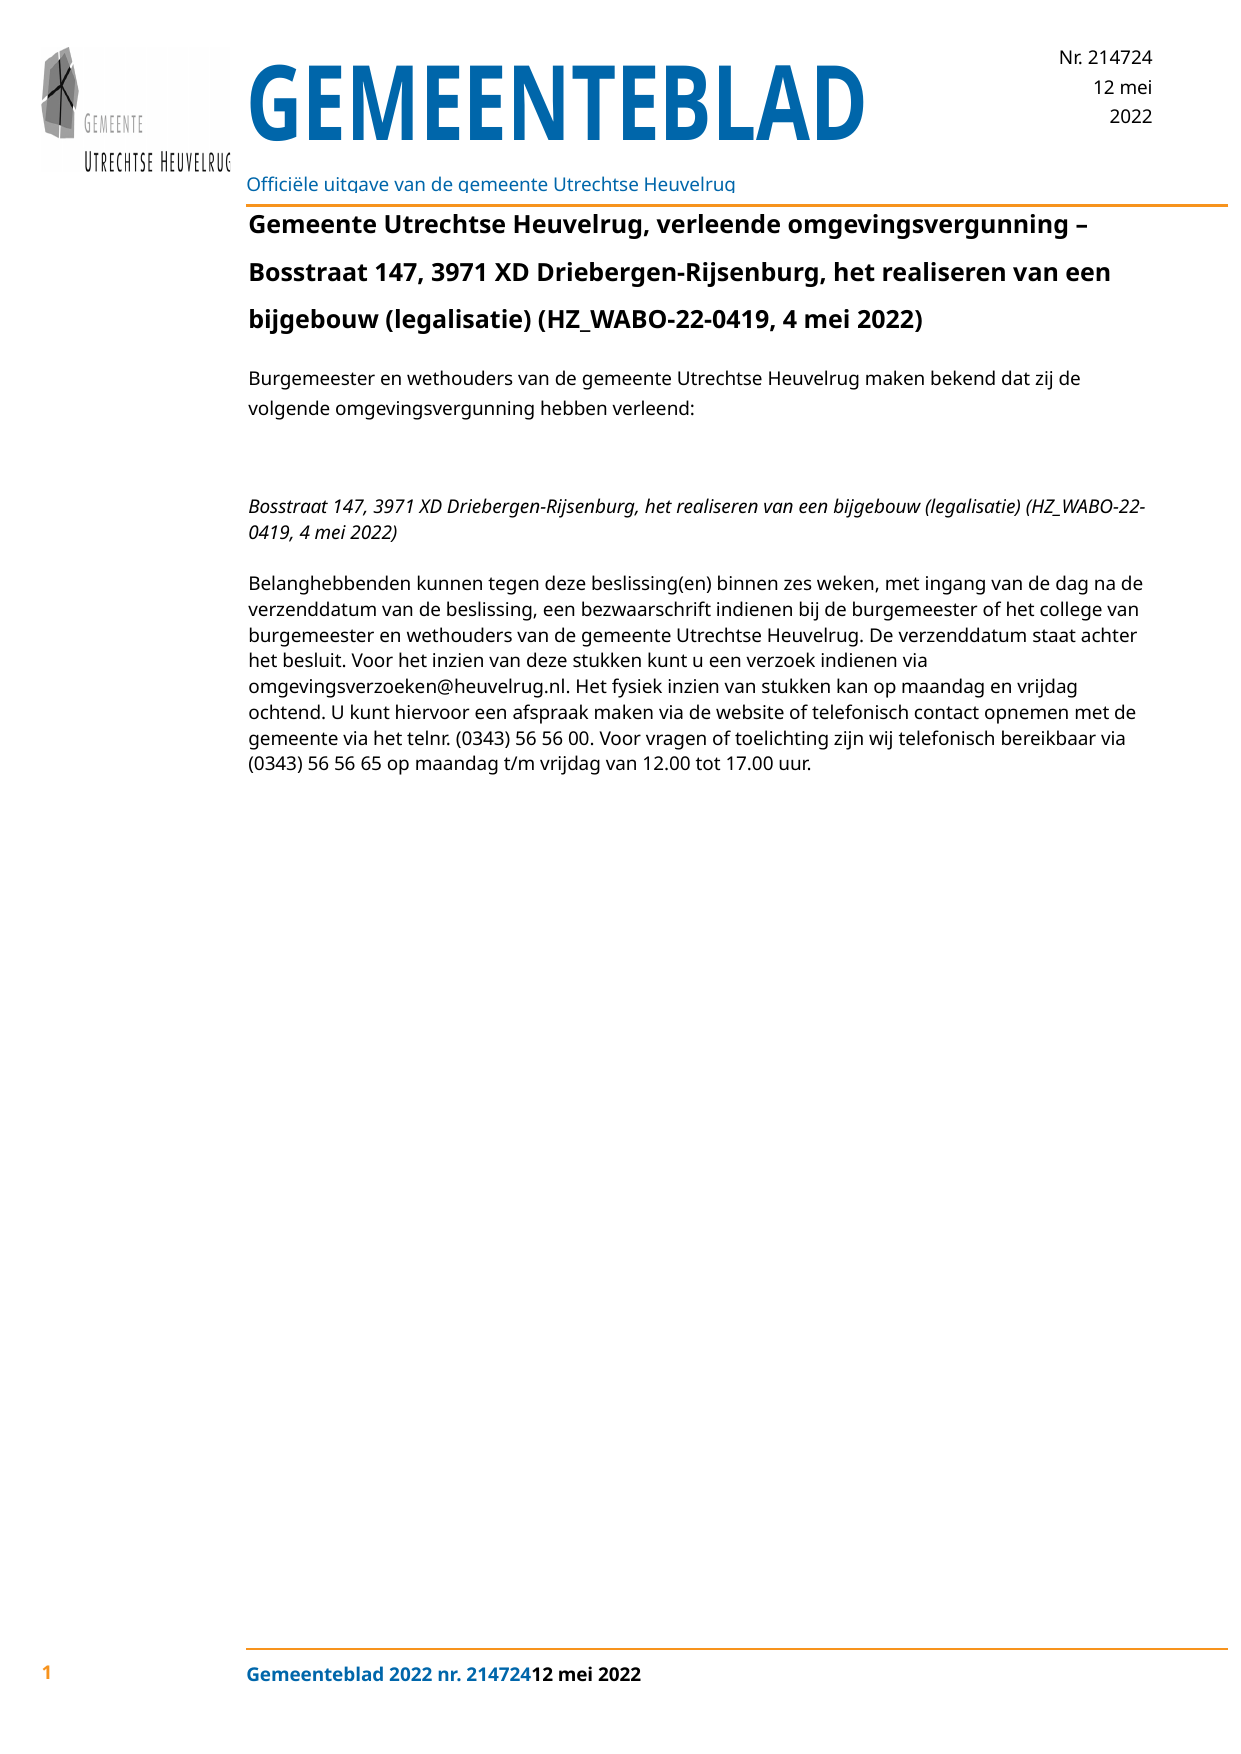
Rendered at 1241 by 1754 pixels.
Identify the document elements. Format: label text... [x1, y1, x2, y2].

text Belanghebbenden kunnen tegen deze beslissing(en) binnen zes weken, met ingang van de dag na de verzenddatum van de beslissing, een bezwaarschrift indienen bij de burgemeester of het college van burgemeester en wethouders van de gemeente Utrechtse Heuvelrug. De verzenddatum staat achter het besluit. Voor het inzien van deze stukken kunt u een verzoek indienen via omgevingsverzoeken@heuvelrug.nl. Het fysiek inzien van stukken kan op maandag en vrijdag ochtend. U kunt hiervoor een afspraak maken via de website of telefonisch contact opnemen met de gemeente via het telnr. (0343) 56 56 00. Voor vragen of toelichting zijn wij telefonisch bereikbaar via (0343) 56 56 65 op maandag t/m vrijdag van 12.00 tot 17.00 uur. [248, 571, 1152, 776]
text Bosstraat 147, 3971 XD Driebergen-Rijsenburg, het realiseren van een bijgebouw (legalisatie) (HZ_WABO-22-0419, 4 mei 2022) [248, 493, 1152, 545]
text Gemeente Utrechtse Heuvelrug, verleende omgevingsvergunning – Bosstraat 147, 3971 XD Driebergen-Rijsenburg, het realiseren van een bijgebouw (legalisatie) (HZ_WABO-22-0419, 4 mei 2022) [248, 207, 1152, 336]
text Burgemeester en wethouders van de gemeente Utrechtse Heuvelrug maken bekend dat zij de volgende omgevingsvergunning hebben verleend: [248, 366, 1152, 421]
picture [41, 47, 231, 172]
